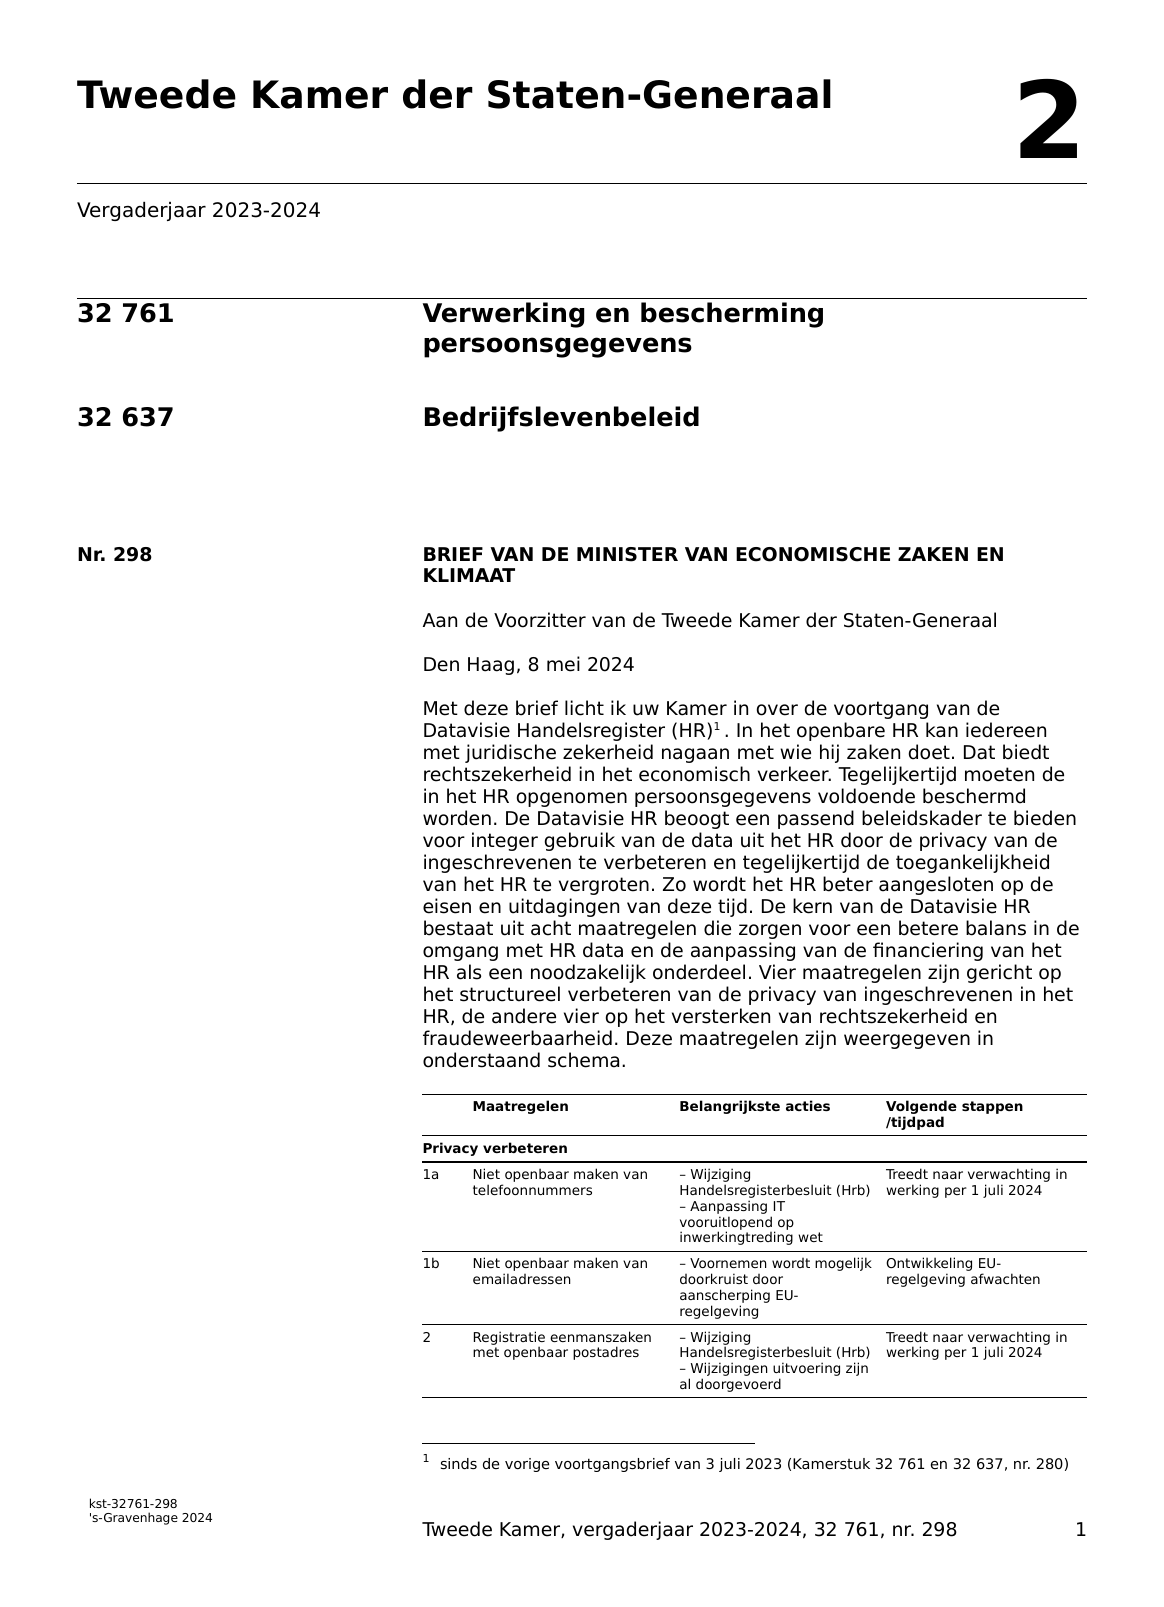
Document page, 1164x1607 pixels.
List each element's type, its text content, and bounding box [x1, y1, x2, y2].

table_header Tweede Kamer der Staten-Generaal [77, 59, 886, 183]
table_cell Niet openbaar maken van emailadressen [467, 1252, 673, 1324]
text Met deze brief licht ik uw Kamer in over de voortgang van de Datavisie Handelsregister (HR). In het openbare HR kan iedereen met juridische zekerheid nagaan met wie hij zaken doet. Dat biedt rechtszekerheid in het economisch verkeer. Tegelijkertijd moeten de in het HR opgenomen persoonsgegevens voldoende beschermd worden. De Datavisie HR beoogt een passend beleidskader te bieden voor integer gebruik van de data uit het HR door de privacy van de ingeschrevenen te verbeteren en tegelijkertijd de toegankelijkheid van het HR te vergroten. Zo wordt het HR beter aangesloten op de eisen en uitdagingen van deze tijd. De kern van de Datavisie HR bestaat uit acht maatregelen die zorgen voor een betere balans in de omgang met HR data en de aanpassing van de financiering van het HR als een noodzakelijk onderdeel. Vier maatregelen zijn gericht op het structureel verbeteren van de privacy van ingeschrevenen in het HR, de andere vier op het versterken van rechtszekerheid en fraudeweerbaarheid. Deze maatregelen zijn weergegeven in onderstaand schema. [422, 698, 1087, 1072]
table_header Maatregelen [467, 1095, 673, 1135]
text kst-32761-298 [88, 1497, 323, 1511]
table_cell 2 [422, 1325, 467, 1397]
table_cell – Voornemen wordt mogelijk doorkruist door aanscherping EU-regelgeving [673, 1252, 880, 1324]
table_header [422, 1095, 467, 1135]
table_cell Treedt naar verwachting in werking per 1 juli 2024 [880, 1163, 1087, 1251]
subtitle Nr. 298 BRIEF VAN DE MINISTER VAN ECONOMISCHE ZAKEN EN KLIMAAT [77, 543, 1087, 587]
table_header 2 [886, 59, 1087, 183]
table_cell Registratie eenmanszaken met openbaar postadres [467, 1325, 673, 1397]
table_cell – Wijziging Handelsregisterbesluit (Hrb) – Wijzigingen uitvoering zijn al doorgevoerd [673, 1325, 880, 1397]
table_cell Privacy verbeteren [422, 1136, 1087, 1161]
subtitle 32 761 Verwerking en bescherming persoonsgegevens [77, 299, 1087, 358]
table_cell Ontwikkeling EU-regelgeving afwachten [880, 1252, 1087, 1324]
text Aan de Voorzitter van de Tweede Kamer der Staten-Generaal [422, 609, 1087, 632]
text Den Haag, 8 mei 2024 [422, 654, 1087, 676]
table_cell Treedt naar verwachting in werking per 1 juli 2024 [880, 1325, 1087, 1397]
text 's-Gravenhage 2024 [88, 1511, 323, 1525]
text sinds de vorige voortgangsbrief van 3 juli 2023 (Kamerstuk 32 761 en 32 637, nr. 280) [422, 1452, 1087, 1474]
table_cell 1a [422, 1163, 467, 1251]
table_cell 1b [422, 1252, 467, 1324]
subtitle 32 637 Bedrijfslevenbeleid [77, 403, 1087, 432]
table_header Belangrijkste acties [673, 1095, 880, 1135]
table_header Volgende stappen /tijdpad [880, 1095, 1087, 1135]
table_cell – Wijziging Handelsregisterbesluit (Hrb) – Aanpassing IT vooruitlopend op inwerkingtreding wet [673, 1163, 880, 1251]
table_cell Niet openbaar maken van telefoonnummers [467, 1163, 673, 1251]
table_cell Vergaderjaar 2023-2024 [77, 184, 1087, 298]
